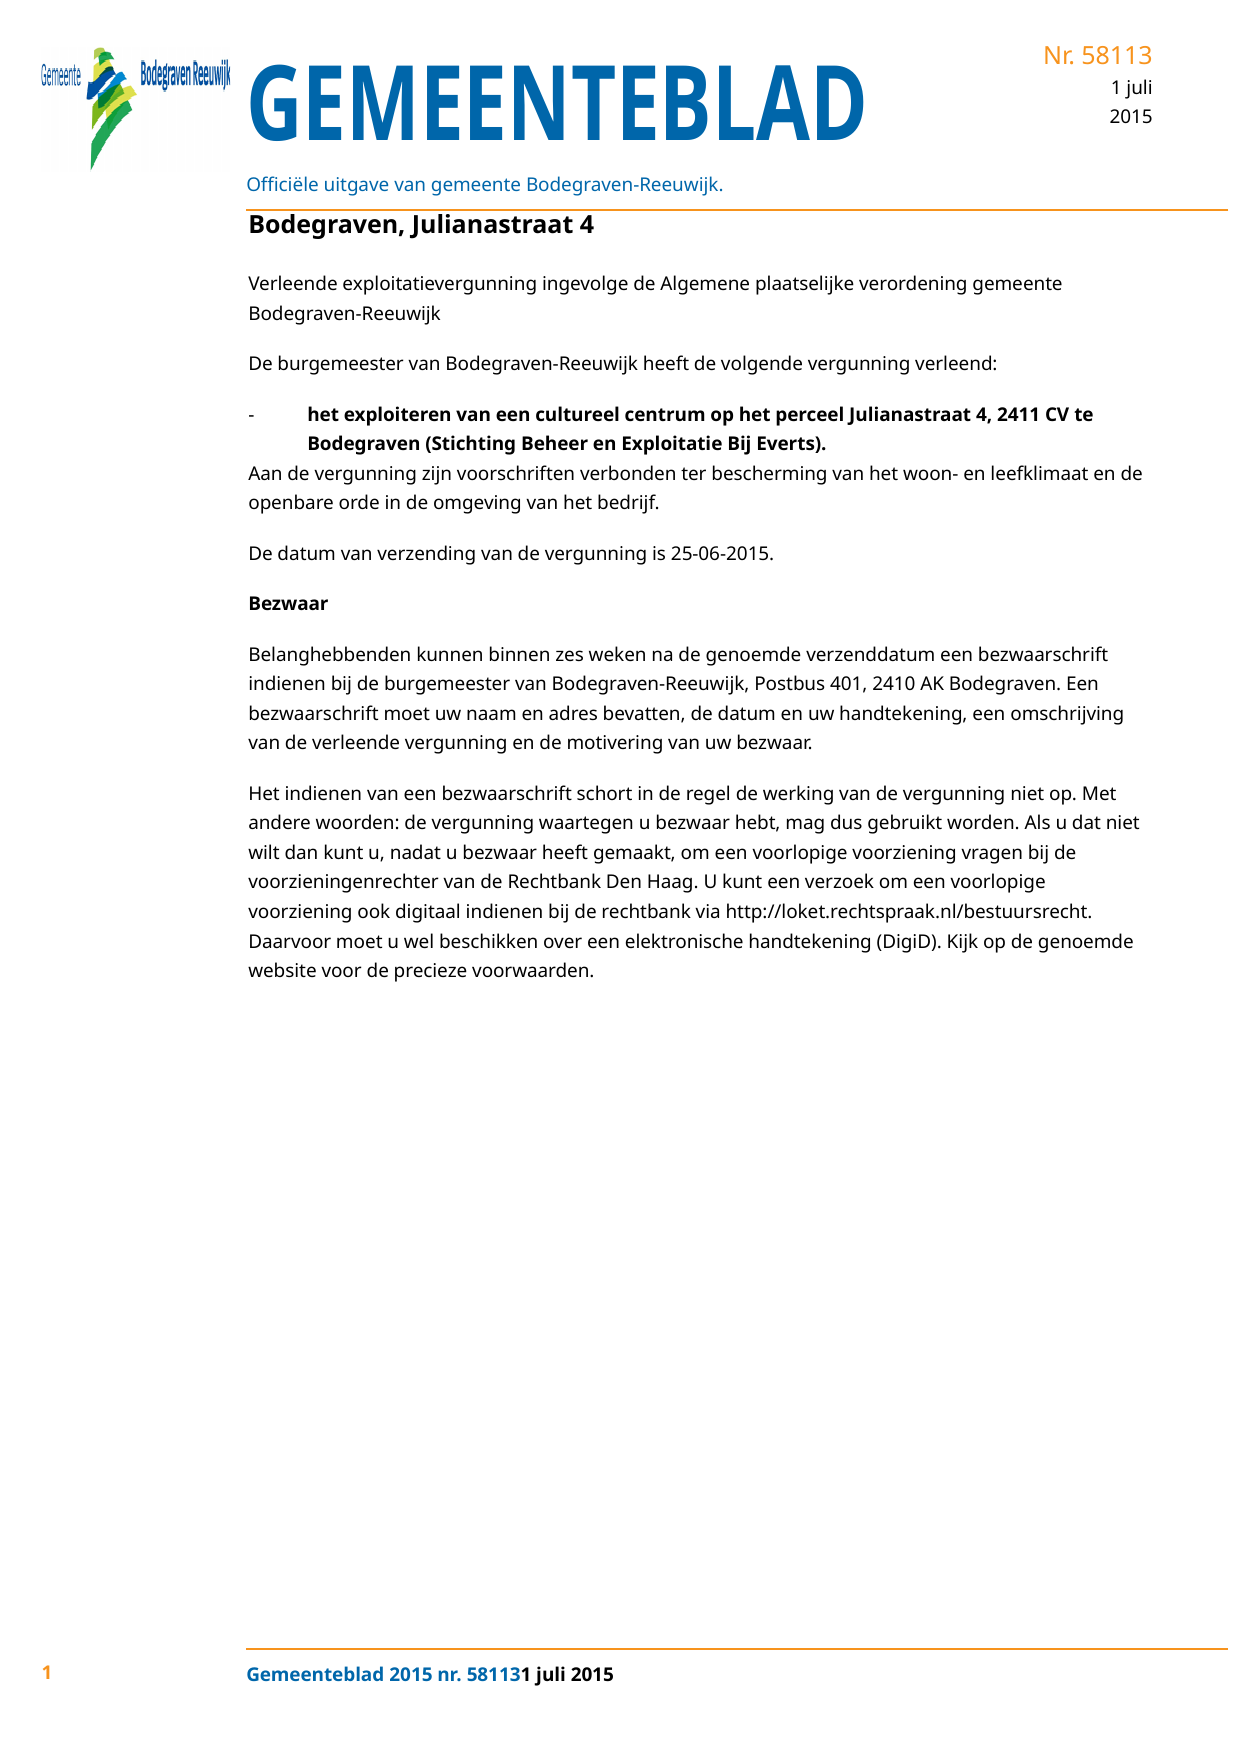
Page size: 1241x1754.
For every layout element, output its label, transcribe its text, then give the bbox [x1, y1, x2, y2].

text De burgemeester van Bodegraven-Reeuwijk heeft de volgende vergunning verleend: [248, 350, 1152, 376]
text Bodegraven, Julianastraat 4 [248, 211, 1152, 241]
text Bezwaar [248, 590, 1152, 616]
text Aan de vergunning zijn voorschriften verbonden ter bescherming van het woon- en leefklimaat en de openbare orde in de omgeving van het bedrijf. [248, 460, 1152, 515]
text Het indienen van een bezwaarschrift schort in de regel de werking van de vergunning niet op. Met andere woorden: de vergunning waartegen u bezwaar hebt, mag dus gebruikt worden. Als u dat niet wilt dan kunt u, nadat u bezwaar heeft gemaakt, om een voorlopige voorziening vragen bij de voorzieningenrechter van de Rechtbank Den Haag. U kunt een verzoek om een voorlopige voorziening ook digitaal indienen bij de rechtbank via http://loket.rechtspraak.nl/bestuursrecht. Daarvoor moet u wel beschikken over een elektronische handtekening (DigiD). Kijk op de genoemde website voor de precieze voorwaarden. [248, 780, 1152, 983]
list het exploiteren van een cultureel centrum op het perceel Julianastraat 4, 2411 CV te Bodegraven (Stichting Beheer en Exploitatie Bij Everts). [248, 401, 1152, 456]
text Belanghebbenden kunnen binnen zes weken na de genoemde verzenddatum een bezwaarschrift indienen bij de burgemeester van Bodegraven-Reeuwijk, Postbus 401, 2410 AK Bodegraven. Een bezwaarschrift moet uw naam en adres bevatten, de datum en uw handtekening, een omschrijving van de verleende vergunning en de motivering van uw bezwaar. [248, 641, 1152, 755]
text De datum van verzending van de vergunning is 25-06-2015. [248, 540, 1152, 566]
text Verleende exploitatievergunning ingevolge de Algemene plaatselijke verordening gemeente Bodegraven-Reeuwijk [248, 270, 1152, 326]
picture [41, 47, 231, 172]
